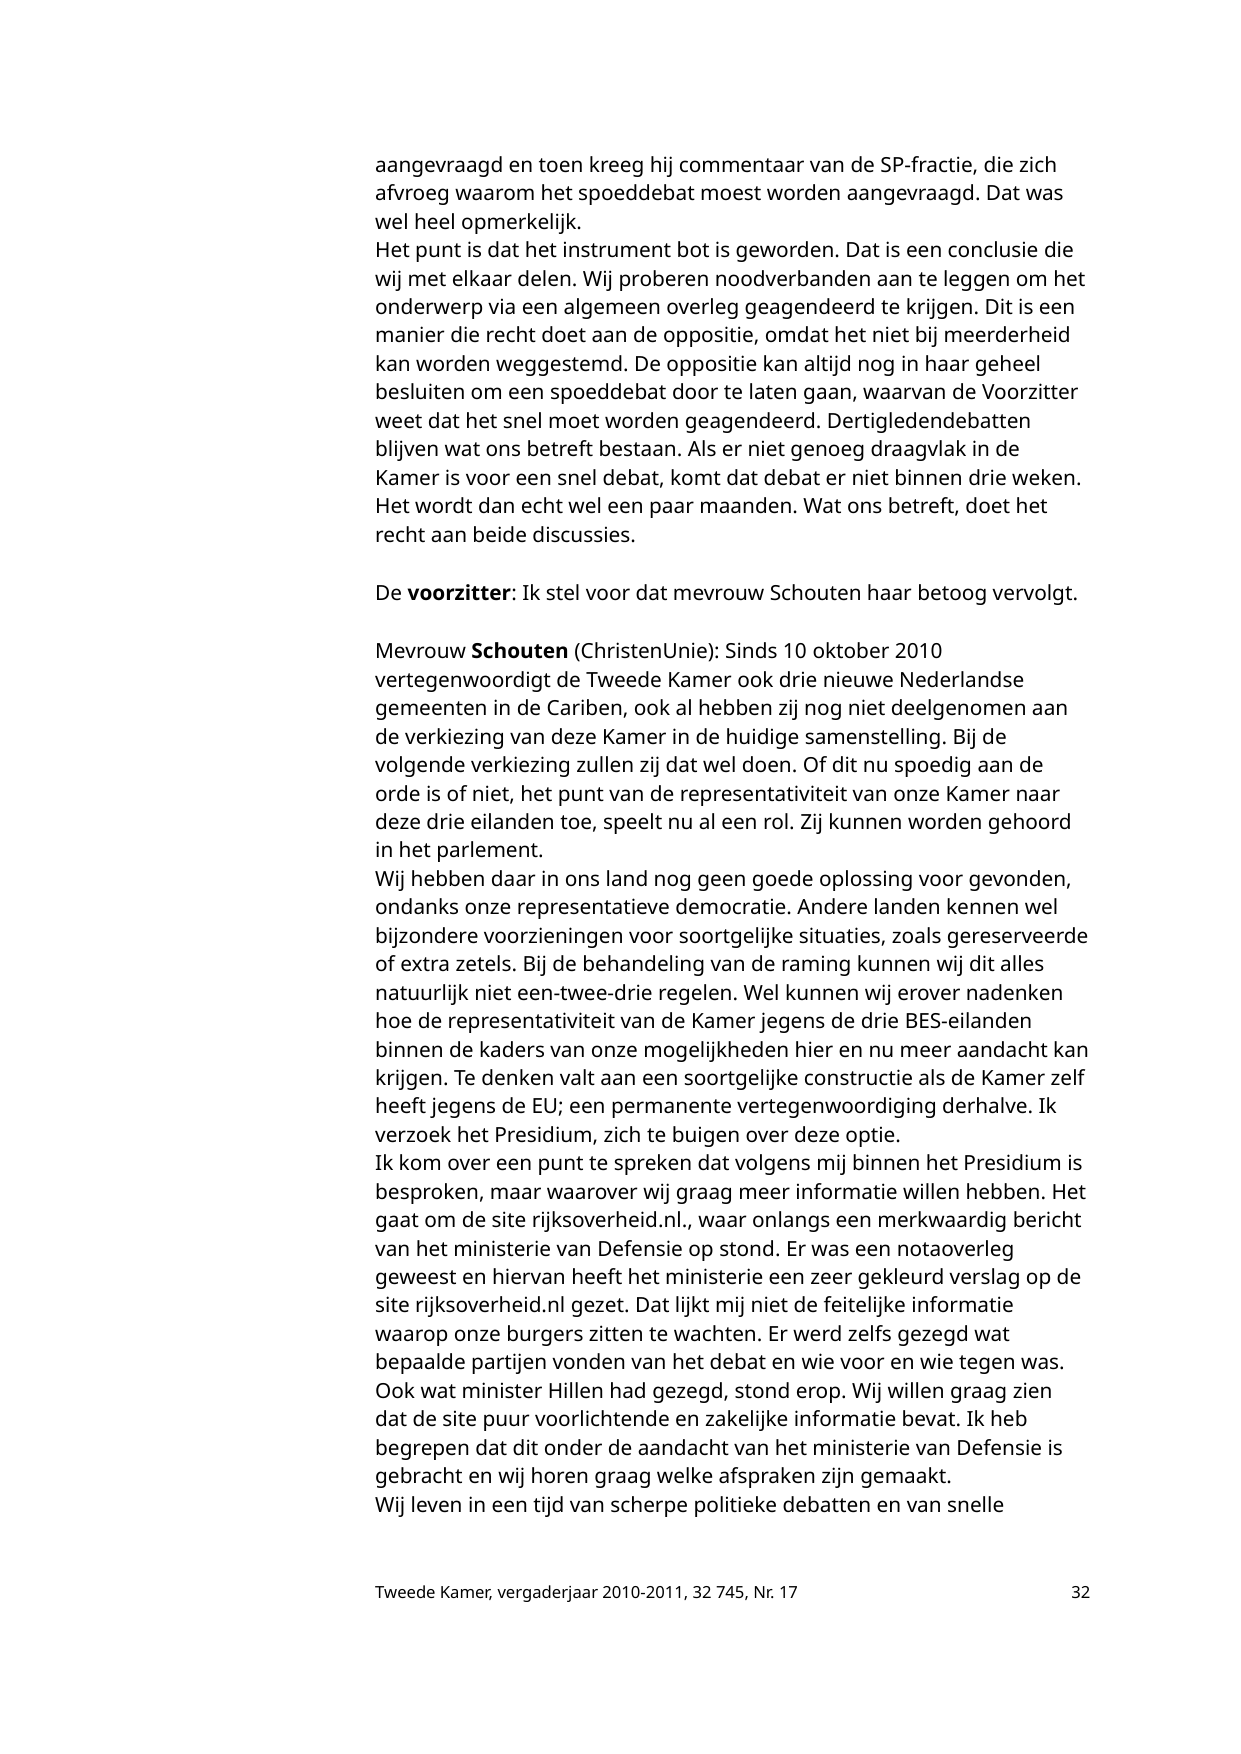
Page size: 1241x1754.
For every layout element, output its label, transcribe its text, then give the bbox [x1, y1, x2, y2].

text Wij hebben daar in ons land nog geen goede oplossing voor gevonden, ondanks onze representatieve democratie. Andere landen kennen wel bijzondere voorzieningen voor soortgelijke situaties, zoals gereserveerde of extra zetels. Bij de behandeling van de raming kunnen wij dit alles natuurlijk niet een-twee-drie regelen. Wel kunnen wij erover nadenken hoe de representativiteit van de Kamer jegens de drie BES-eilanden binnen de kaders van onze mogelijkheden hier en nu meer aandacht kan krijgen. Te denken valt aan een soortgelijke constructie als de Kamer zelf heeft jegens de EU; een permanente vertegenwoordiging derhalve. Ik verzoek het Presidium, zich te buigen over deze optie. [375, 864, 1090, 1148]
text aangevraagd en toen kreeg hij commentaar van de SP-fractie, die zich afvroeg waarom het spoeddebat moest worden aangevraagd. Dat was wel heel opmerkelijk. [375, 150, 1090, 235]
text Mevrouw Schouten (ChristenUnie): Sinds 10 oktober 2010 vertegenwoordigt de Tweede Kamer ook drie nieuwe Nederlandse gemeenten in de Cariben, ook al hebben zij nog niet deelgenomen aan de verkiezing van deze Kamer in de huidige samenstelling. Bij de volgende verkiezing zullen zij dat wel doen. Of dit nu spoedig aan de orde is of niet, het punt van de representativiteit van onze Kamer naar deze drie eilanden toe, speelt nu al een rol. Zij kunnen worden gehoord in het parlement. [375, 637, 1090, 864]
text Wij leven in een tijd van scherpe politieke debatten en van snelle [375, 1490, 1090, 1518]
text Het punt is dat het instrument bot is geworden. Dat is een conclusie die wij met elkaar delen. Wij proberen noodverbanden aan te leggen om het onderwerp via een algemeen overleg geagendeerd te krijgen. Dit is een manier die recht doet aan de oppositie, omdat het niet bij meerderheid kan worden weggestemd. De oppositie kan altijd nog in haar geheel besluiten om een spoeddebat door te laten gaan, waarvan de Voorzitter weet dat het snel moet worden geagendeerd. Dertigledendebatten blijven wat ons betreft bestaan. Als er niet genoeg draagvlak in de Kamer is voor een snel debat, komt dat debat er niet binnen drie weken. Het wordt dan echt wel een paar maanden. Wat ons betreft, doet het recht aan beide discussies. [375, 235, 1090, 548]
text Ik kom over een punt te spreken dat volgens mij binnen het Presidium is besproken, maar waarover wij graag meer informatie willen hebben. Het gaat om de site rijksoverheid.nl., waar onlangs een merkwaardig bericht van het ministerie van Defensie op stond. Er was een notaoverleg geweest en hiervan heeft het ministerie een zeer gekleurd verslag op de site rijksoverheid.nl gezet. Dat lijkt mij niet de feitelijke informatie waarop onze burgers zitten te wachten. Er werd zelfs gezegd wat bepaalde partijen vonden van het debat en wie voor en wie tegen was. Ook wat minister Hillen had gezegd, stond erop. Wij willen graag zien dat de site puur voorlichtende en zakelijke informatie bevat. Ik heb begrepen dat dit onder de aandacht van het ministerie van Defensie is gebracht en wij horen graag welke afspraken zijn gemaakt. [375, 1148, 1090, 1490]
text De voorzitter: Ik stel voor dat mevrouw Schouten haar betoog vervolgt. [375, 578, 1090, 607]
